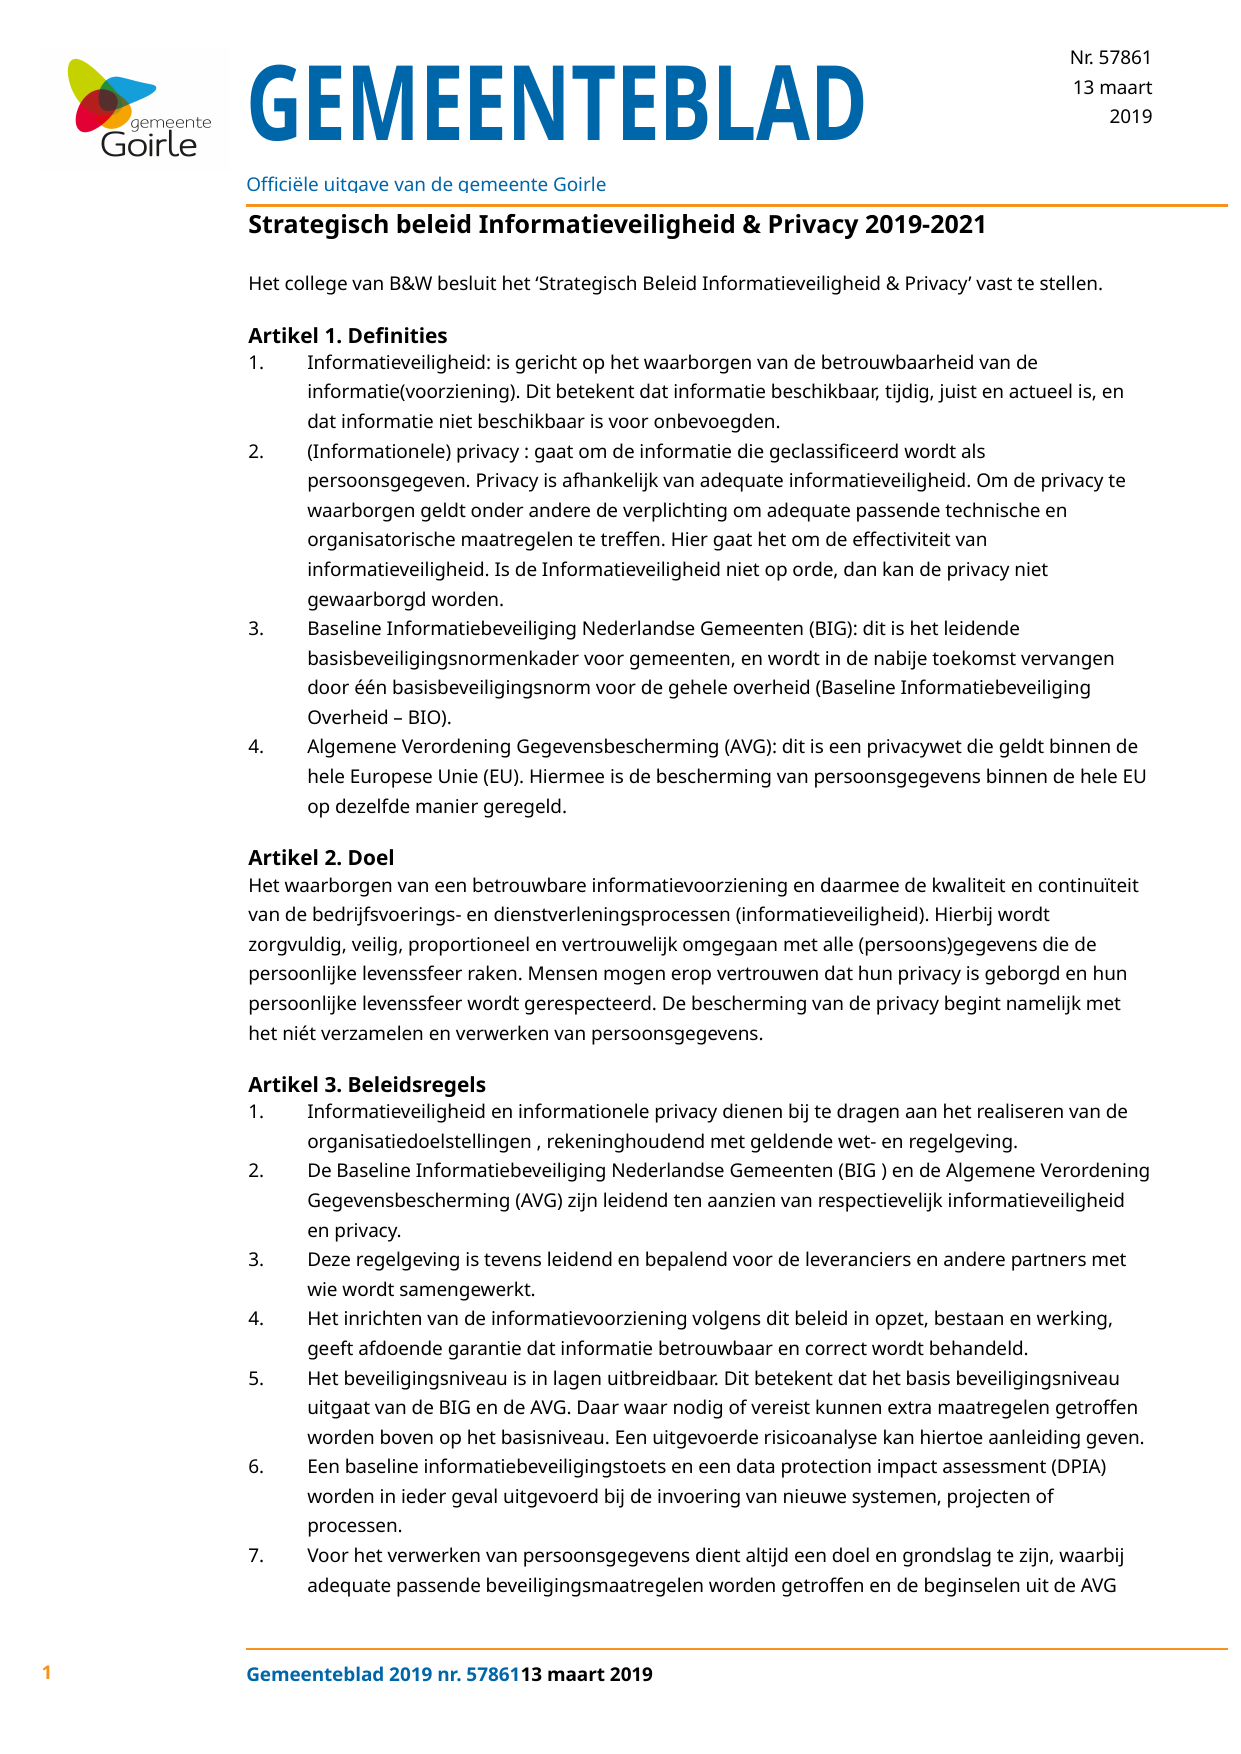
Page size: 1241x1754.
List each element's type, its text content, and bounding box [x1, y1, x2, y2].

list Algemene Verordening Gegevensbescherming (AVG): dit is een privacywet die geldt binnen de hele Europese Unie (EU). Hiermee is de bescherming van persoonsgegevens binnen de hele EU op dezelfde manier geregeld. [248, 734, 1152, 819]
text Het college van B&W besluit het ‘Strategisch Beleid Informatieveiligheid & Privacy’ vast te stellen. [248, 270, 1152, 296]
list Een baseline informatiebeveiligingstoets en een data protection impact assessment (DPIA) worden in ieder geval uitgevoerd bij de invoering van nieuwe systemen, projecten of processen. [248, 1453, 1152, 1538]
list Deze regelgeving is tevens leidend en bepalend voor de leveranciers en andere partners met wie wordt samengewerkt. [248, 1246, 1152, 1302]
text Het waarborgen van een betrouwbare informatievoorziening en daarmee de kwaliteit en continuïteit van de bedrijfsvoerings- en dienstverleningsprocessen (informatieveiligheid). Hierbij wordt zorgvuldig, veilig, proportioneel en vertrouwelijk omgegaan met alle (persoons)gegevens die de persoonlijke levenssfeer raken. Mensen mogen erop vertrouwen dat hun privacy is geborgd en hun persoonlijke levenssfeer wordt gerespecteerd. De bescherming van de privacy begint namelijk met het niét verzamelen en verwerken van persoonsgegevens. [248, 872, 1152, 1045]
picture [41, 47, 231, 172]
list (Informationele) privacy : gaat om de informatie die geclassificeerd wordt als persoonsgegeven. Privacy is afhankelijk van adequate informatieveiligheid. Om de privacy te waarborgen geldt onder andere de verplichting om adequate passende technische en organisatorische maatregelen te treffen. Hier gaat het om de effectiviteit van informatieveiligheid. Is de Informatieveiligheid niet op orde, dan kan de privacy niet gewaarborgd worden. [248, 438, 1152, 612]
list Informatieveiligheid: is gericht op het waarborgen van de betrouwbaarheid van de informatie(voorziening). Dit betekent dat informatie beschikbaar, tijdig, juist en actueel is, en dat informatie niet beschikbaar is voor onbevoegden. [248, 349, 1152, 434]
list Het beveiligingsniveau is in lagen uitbreidbaar. Dit betekent dat het basis beveiligingsniveau uitgaat van de BIG en de AVG. Daar waar nodig of vereist kunnen extra maatregelen getroffen worden boven op het basisniveau. Een uitgevoerde risicoanalyse kan hiertoe aanleiding geven. [248, 1365, 1152, 1450]
list Het inrichten van de informatievoorziening volgens dit beleid in opzet, bestaan en werking, geeft afdoende garantie dat informatie betrouwbaar en correct wordt behandeld. [248, 1306, 1152, 1361]
list De Baseline Informatiebeveiliging Nederlandse Gemeenten (BIG ) en de Algemene Verordening Gegevensbescherming (AVG) zijn leidend ten aanzien van respectievelijk informatieveiligheid en privacy. [248, 1158, 1152, 1243]
list Voor het verwerken van persoonsgegevens dient altijd een doel en grondslag te zijn, waarbij adequate passende beveiligingsmaatregelen worden getroffen en de beginselen uit de AVG [248, 1542, 1152, 1598]
list Baseline Informatiebeveiliging Nederlandse Gemeenten (BIG): dit is het leidende basisbeveiligingsnormenkader voor gemeenten, en wordt in de nabije toekomst vervangen door één basisbeveiligingsnorm voor de gehele overheid (Baseline Informatiebeveiliging Overheid – BIO). [248, 615, 1152, 730]
text Artikel 2. Doel [248, 843, 1152, 872]
text Strategisch beleid Informatieveiligheid & Privacy 2019-2021 [248, 207, 1152, 241]
text Artikel 3. Beleidsregels [248, 1070, 1152, 1098]
text Artikel 1. Definities [248, 321, 1152, 349]
list Informatieveiligheid en informationele privacy dienen bij te dragen aan het realiseren van de organisatiedoelstellingen , rekeninghoudend met geldende wet- en regelgeving. [248, 1098, 1152, 1154]
